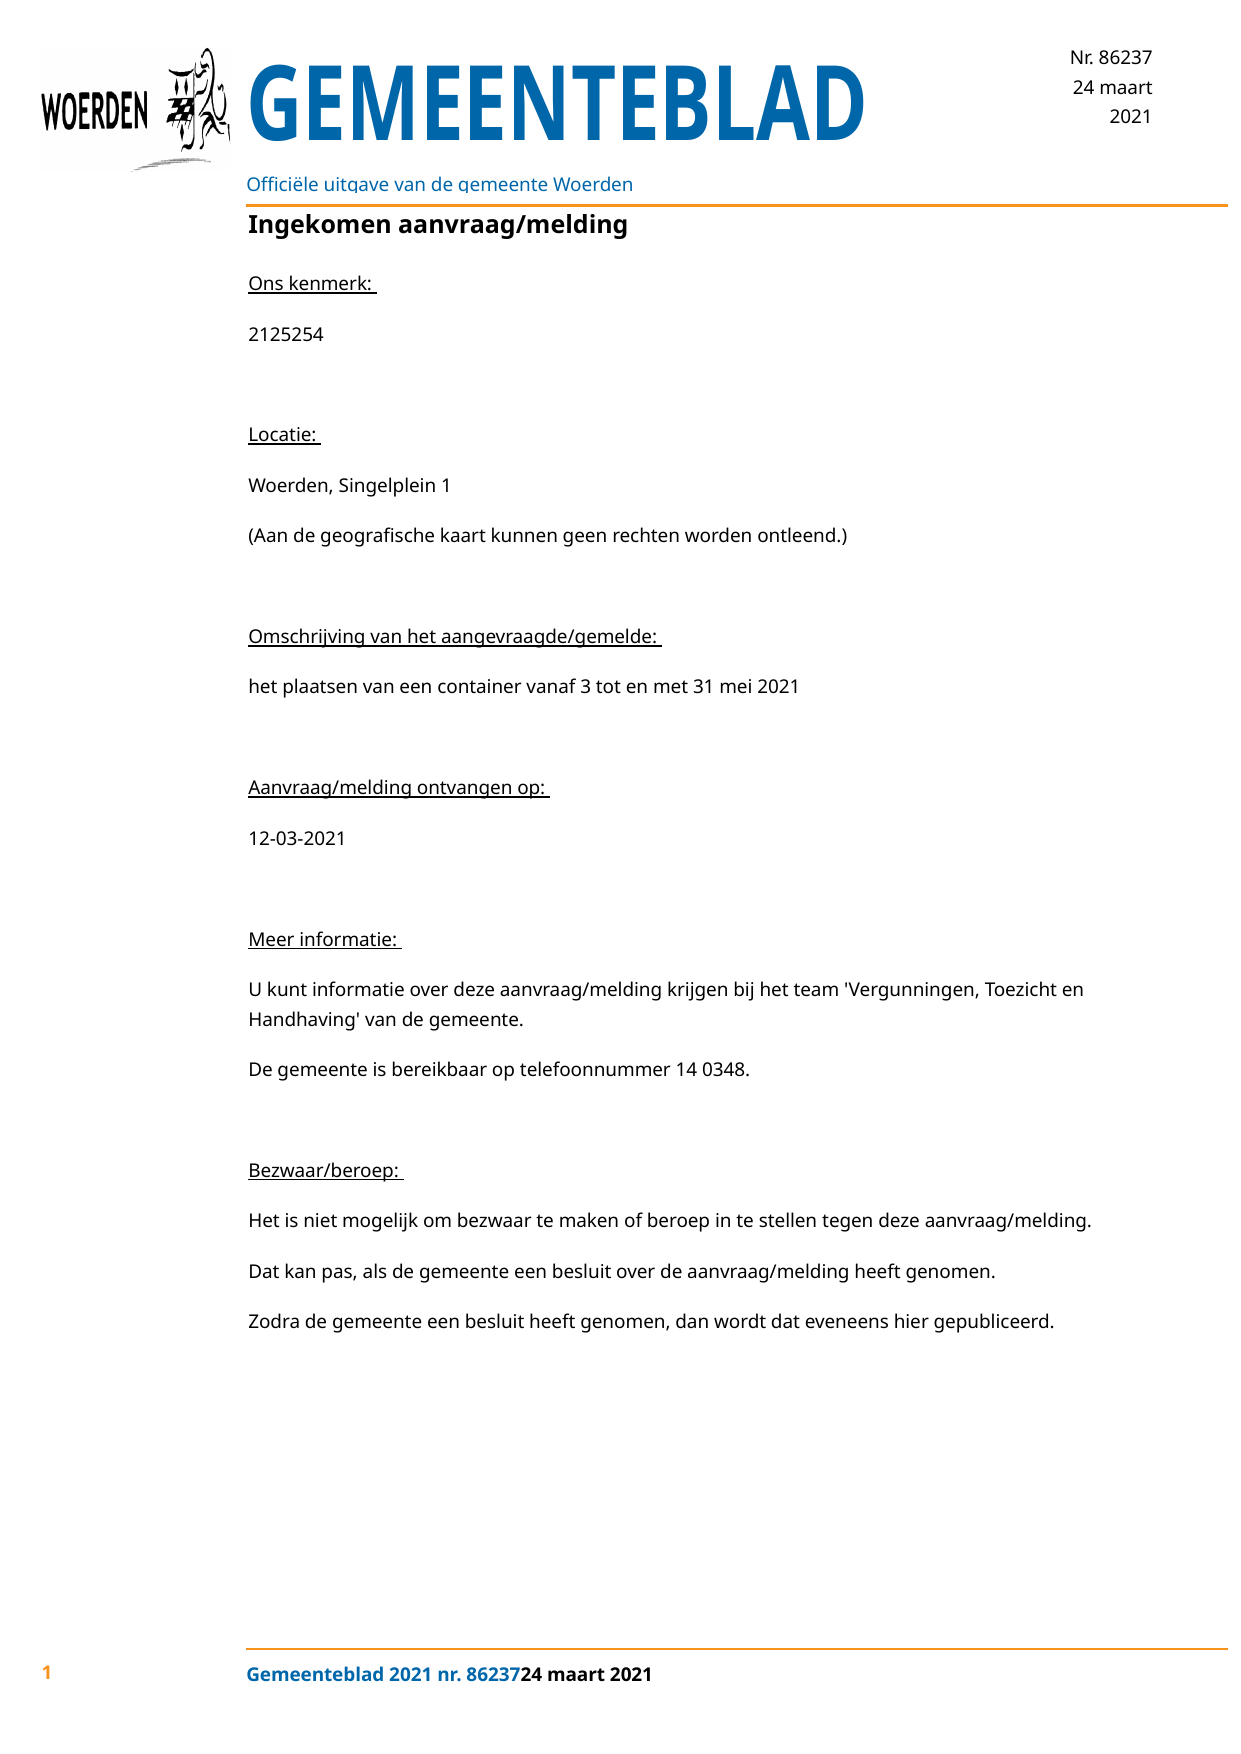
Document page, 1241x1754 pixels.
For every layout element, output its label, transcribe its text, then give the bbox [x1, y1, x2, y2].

picture [41, 47, 231, 172]
text U kunt informatie over deze aanvraag/melding krijgen bij het team 'Vergunningen, Toezicht en Handhaving' van de gemeente. [248, 976, 1152, 1031]
text Bezwaar/beroep: [248, 1157, 1152, 1183]
text Zodra de gemeente een besluit heeft genomen, dan wordt dat eveneens hier gepubliceerd. [248, 1308, 1152, 1334]
text 2125254 [248, 321, 1152, 346]
text De gemeente is bereikbaar op telefoonnummer 14 0348. [248, 1056, 1152, 1082]
text Aanvraag/melding ontvangen op: [248, 774, 1152, 800]
text Dat kan pas, als de gemeente een besluit over de aanvraag/melding heeft genomen. [248, 1258, 1152, 1283]
text Ons kenmerk: [248, 270, 1152, 296]
text Locatie: [248, 422, 1152, 447]
text Het is niet mogelijk om bezwaar te maken of beroep in te stellen tegen deze aanvraag/melding. [248, 1207, 1152, 1233]
text Meer informatie: [248, 926, 1152, 951]
text 12-03-2021 [248, 825, 1152, 851]
text Ingekomen aanvraag/melding [248, 207, 1152, 241]
text (Aan de geografische kaart kunnen geen rechten worden ontleend.) [248, 522, 1152, 548]
text het plaatsen van een container vanaf 3 tot en met 31 mei 2021 [248, 674, 1152, 699]
text Woerden, Singelplein 1 [248, 472, 1152, 498]
text Omschrijving van het aangevraagde/gemelde: [248, 623, 1152, 649]
